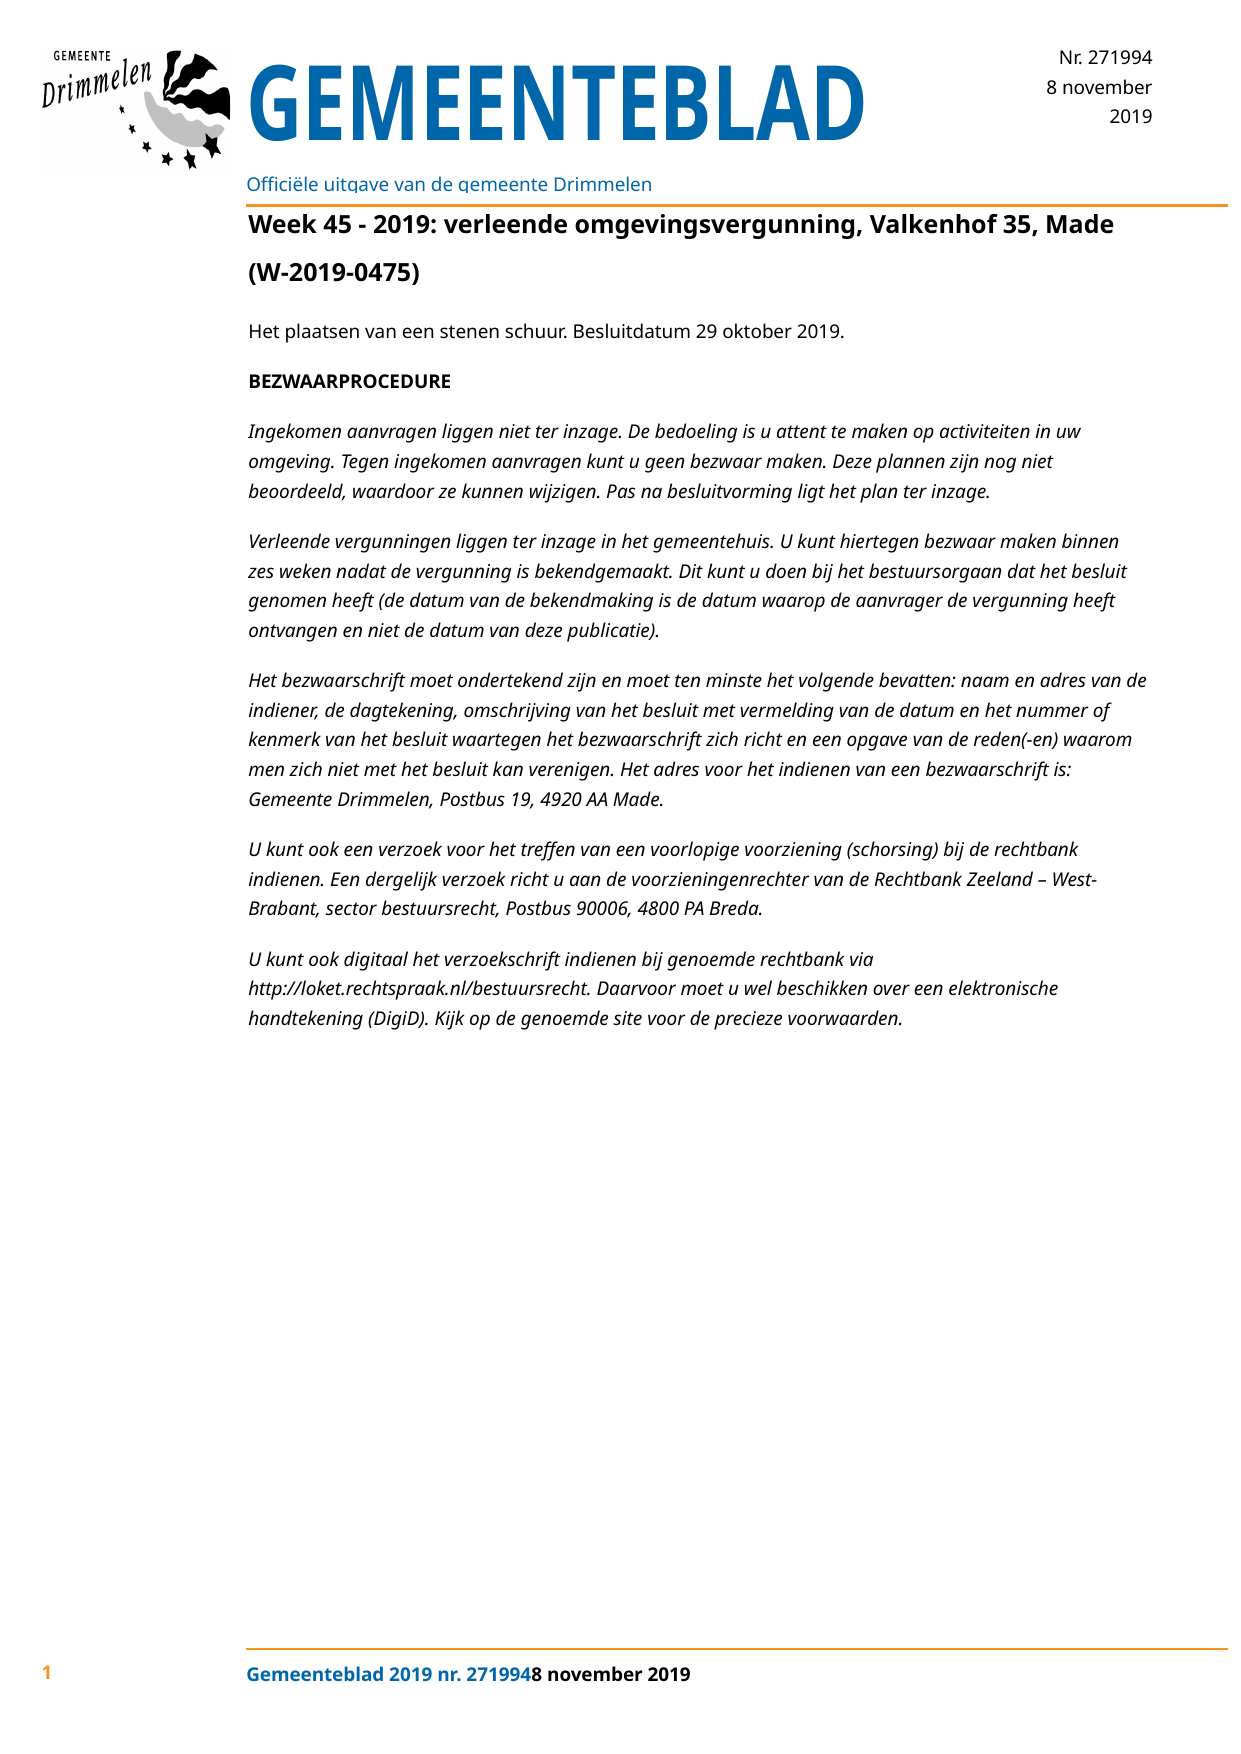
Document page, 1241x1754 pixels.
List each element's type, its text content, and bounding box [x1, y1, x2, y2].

text U kunt ook digitaal het verzoekschrift indienen bij genoemde rechtbank via http://loket.rechtspraak.nl/bestuursrecht. Daarvoor moet u wel beschikken over een elektronische handtekening (DigiD). Kijk op de genoemde site voor de precieze voorwaarden. [248, 946, 1152, 1031]
text Het plaatsen van een stenen schuur. Besluitdatum 29 oktober 2019. [248, 318, 1152, 344]
text Week 45 - 2019: verleende omgevingsvergunning, Valkenhof 35, Made (W-2019-0475) [248, 207, 1152, 288]
text BEZWAARPROCEDURE [248, 368, 1152, 394]
picture [41, 47, 231, 172]
text Verleende vergunningen liggen ter inzage in het gemeentehuis. U kunt hiertegen bezwaar maken binnen zes weken nadat de vergunning is bekendgemaakt. Dit kunt u doen bij het bestuursorgaan dat het besluit genomen heeft (de datum van de bekendmaking is de datum waarop de aanvrager de vergunning heeft ontvangen en niet de datum van deze publicatie). [248, 528, 1152, 643]
text Het bezwaarschrift moet ondertekend zijn en moet ten minste het volgende bevatten: naam en adres van de indiener, de dagtekening, omschrijving van het besluit met vermelding van de datum en het nummer of kenmerk van het besluit waartegen het bezwaarschrift zich richt en een opgave van de reden(-en) waarom men zich niet met het besluit kan verenigen. Het adres voor het indienen van een bezwaarschrift is: Gemeente Drimmelen, Postbus 19, 4920 AA Made. [248, 667, 1152, 812]
text U kunt ook een verzoek voor het treffen van een voorlopige voorziening (schorsing) bij de rechtbank indienen. Een dergelijk verzoek richt u aan de voorzieningenrechter van de Rechtbank Zeeland – West-Brabant, sector bestuursrecht, Postbus 90006, 4800 PA Breda. [248, 836, 1152, 921]
text Ingekomen aanvragen liggen niet ter inzage. De bedoeling is u attent te maken op activiteiten in uw omgeving. Tegen ingekomen aanvragen kunt u geen bezwaar maken. Deze plannen zijn nog niet beoordeeld, waardoor ze kunnen wijzigen. Pas na besluitvorming ligt het plan ter inzage. [248, 419, 1152, 504]
